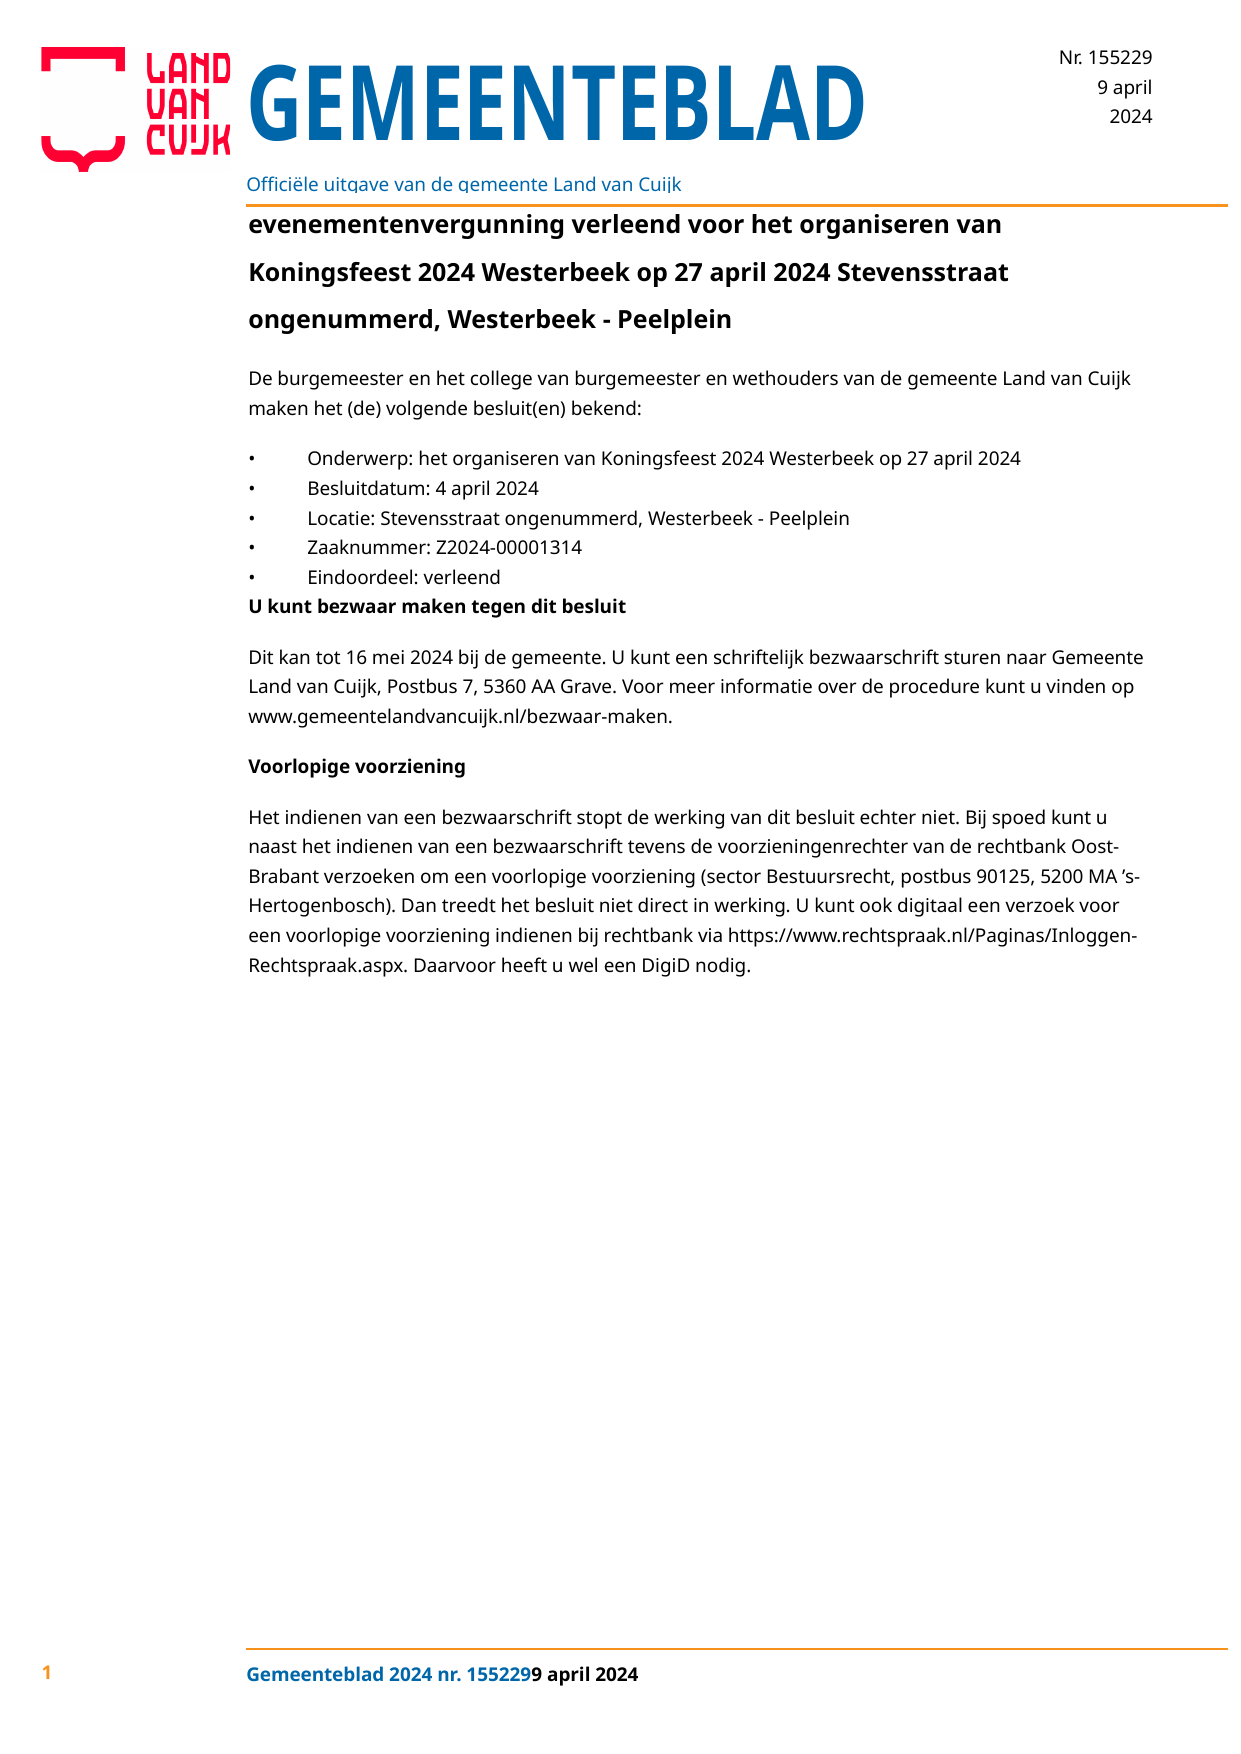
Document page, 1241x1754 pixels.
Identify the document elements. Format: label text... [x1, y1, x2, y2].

text Het indienen van een bezwaarschrift stopt de werking van dit besluit echter niet. Bij spoed kunt u naast het indienen van een bezwaarschrift tevens de voorzieningenrechter van de rechtbank Oost-Brabant verzoeken om een voorlopige voorziening (sector Bestuursrecht, postbus 90125, 5200 MA ’s-Hertogenbosch). Dan treedt het besluit niet direct in werking. U kunt ook digitaal een verzoek voor een voorlopige voorziening indienen bij rechtbank via https://www.rechtspraak.nl/Paginas/Inloggen-Rechtspraak.aspx. Daarvoor heeft u wel een DigiD nodig. [248, 804, 1152, 977]
text evenementenvergunning verleend voor het organiseren van Koningsfeest 2024 Westerbeek op 27 april 2024 Stevensstraat ongenummerd, Westerbeek - Peelplein [248, 207, 1152, 336]
list Locatie: Stevensstraat ongenummerd, Westerbeek - Peelplein [248, 505, 1152, 530]
text Dit kan tot 16 mei 2024 bij de gemeente. U kunt een schriftelijk bezwaarschrift sturen naar Gemeente Land van Cuijk, Postbus 7, 5360 AA Grave. Voor meer informatie over de procedure kunt u vinden op www.gemeentelandvancuijk.nl/bezwaar-maken. [248, 644, 1152, 729]
text Voorlopige voorziening [248, 753, 1152, 779]
list Zaaknummer: Z2024-00001314 [248, 534, 1152, 560]
list Besluitdatum: 4 april 2024 [248, 475, 1152, 501]
text De burgemeester en het college van burgemeester en wethouders van de gemeente Land van Cuijk maken het (de) volgende besluit(en) bekend: [248, 366, 1152, 421]
list Onderwerp: het organiseren van Koningsfeest 2024 Westerbeek op 27 april 2024 [248, 446, 1152, 471]
text U kunt bezwaar maken tegen dit besluit [248, 593, 1152, 619]
list Eindoordeel: verleend [248, 564, 1152, 589]
picture [41, 47, 231, 172]
